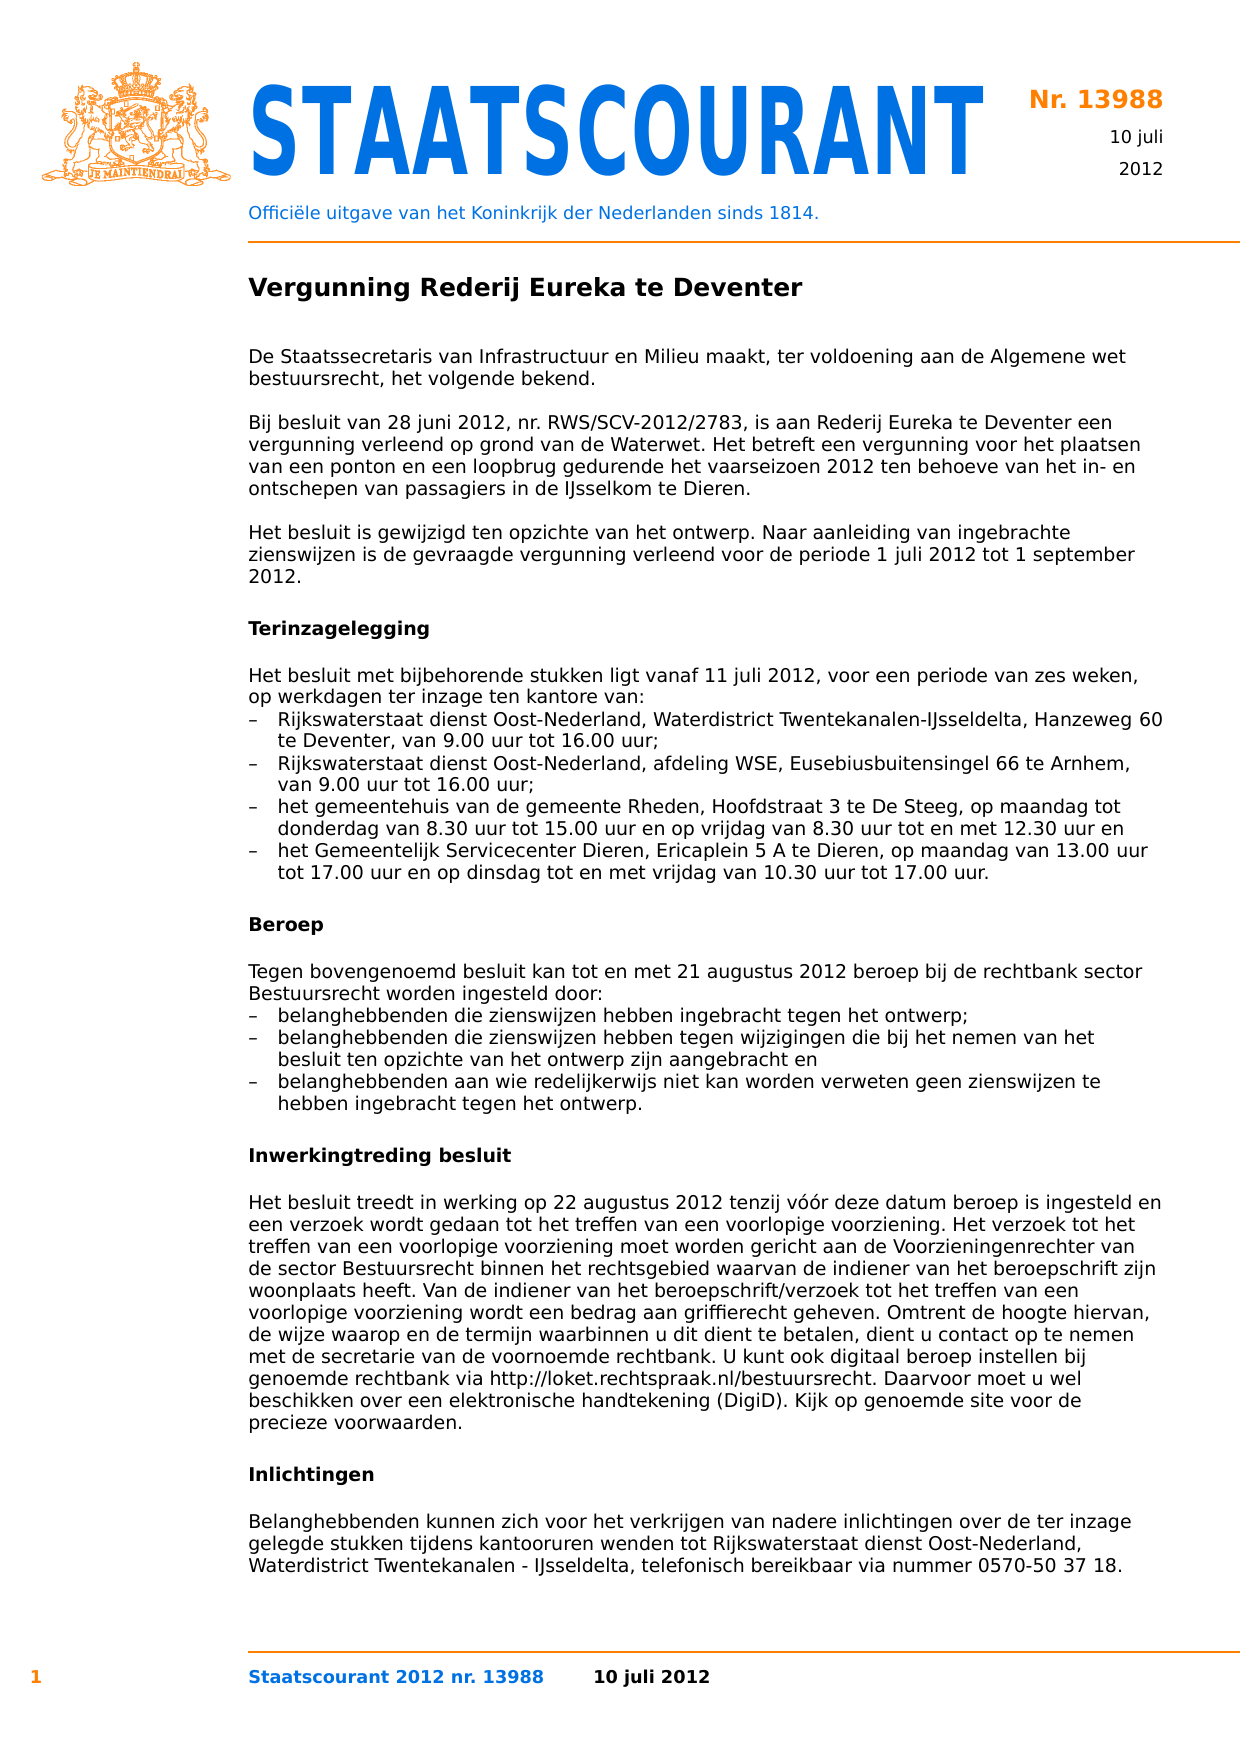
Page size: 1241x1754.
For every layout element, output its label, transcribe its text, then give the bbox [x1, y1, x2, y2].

subtitle Terinzagelegging [248, 617, 1163, 639]
subtitle Inlichtingen [248, 1464, 1163, 1486]
subtitle Beroep [248, 914, 1163, 936]
table_header Nr. 13988 [998, 62, 1240, 121]
table_cell Officiële uitgave van het Koninkrijk der Nederlanden sinds 1814. [248, 203, 1240, 241]
text De Staatssecretaris van Infrastructuur en Milieu maakt, ter voldoening aan de Algemene wet bestuursrecht, het volgende bekend. [248, 346, 1163, 390]
text Bij besluit van 28 juni 2012, nr. RWS/SCV-2012/2783, is aan Rederij Eureka te Deventer een vergunning verleend op grond van de Waterwet. Het betreft een vergunning voor het plaatsen van een ponton en een loopbrug gedurende het vaarseizoen 2012 ten behoeve van het in- en ontschepen van passagiers in de IJsselkom te Dieren. [248, 412, 1163, 500]
text – Rijkswaterstaat dienst Oost-Nederland, Waterdistrict Twentekanalen-IJsseldelta, Hanzeweg 60 te Deventer, van 9.00 uur tot 16.00 uur; [248, 708, 1163, 752]
text Het besluit is gewijzigd ten opzichte van het ontwerp. Naar aanleiding van ingebrachte zienswijzen is de gevraagde vergunning verleend voor de periode 1 juli 2012 tot 1 september 2012. [248, 522, 1163, 587]
table_header [25, 62, 248, 241]
subtitle Inwerkingtreding besluit [248, 1145, 1163, 1167]
text Het besluit met bijbehorende stukken ligt vanaf 11 juli 2012, voor een periode van zes weken, op werkdagen ter inzage ten kantore van: [248, 664, 1163, 708]
subtitle Vergunning Rederij Eureka te Deventer [248, 273, 1163, 302]
text Belanghebbenden kunnen zich voor het verkrijgen van nadere inlichtingen over de ter inzage gelegde stukken tijdens kantooruren wenden tot Rijkswaterstaat dienst Oost-Nederland, Waterdistrict Twentekanalen - IJsseldelta, telefonisch bereikbaar via nummer 0570-50 37 18. [248, 1511, 1163, 1577]
text – belanghebbenden die zienswijzen hebben tegen wijzigingen die bij het nemen van het besluit ten opzichte van het ontwerp zijn aangebracht en [248, 1027, 1163, 1071]
text – het Gemeentelijk Servicecenter Dieren, Ericaplein 5 A te Dieren, op maandag van 13.00 uur tot 17.00 uur en op dinsdag tot en met vrijdag van 10.30 uur tot 17.00 uur. [248, 840, 1163, 884]
text – het gemeentehuis van de gemeente Rheden, Hoofdstraat 3 te De Steeg, op maandag tot donderdag van 8.30 uur tot 15.00 uur en op vrijdag van 8.30 uur tot en met 12.30 uur en [248, 796, 1163, 840]
table_header STAATSCOURANT [248, 62, 998, 203]
table_cell 10 juli [998, 121, 1240, 153]
text – belanghebbenden die zienswijzen hebben ingebracht tegen het ontwerp; [248, 1005, 1163, 1027]
text – belanghebbenden aan wie redelijkerwijs niet kan worden verweten geen zienswijzen te hebben ingebracht tegen het ontwerp. [248, 1071, 1163, 1115]
text Het besluit treedt in werking op 22 augustus 2012 tenzij vóór deze datum beroep is ingesteld en een verzoek wordt gedaan tot het treffen van een voorlopige voorziening. Het verzoek tot het treffen van een voorlopige voorziening moet worden gericht aan de Voorzieningenrechter van de sector Bestuursrecht binnen het rechtsgebied waarvan de indiener van het beroepschrift zijn woonplaats heeft. Van de indiener van het beroepschrift/verzoek tot het treffen van een voorlopige voorziening wordt een bedrag aan griffierecht geheven. Omtrent de hoogte hiervan, de wijze waarop en de termijn waarbinnen u dit dient te betalen, dient u contact op te nemen met de secretarie van de voornoemde rechtbank. U kunt ook digitaal beroep instellen bij genoemde rechtbank via http://loket.rechtspraak.nl/bestuursrecht. Daarvoor moet u wel beschikken over een elektronische handtekening (DigiD). Kijk op genoemde site voor de precieze voorwaarden. [248, 1192, 1163, 1434]
text Tegen bovengenoemd besluit kan tot en met 21 augustus 2012 beroep bij de rechtbank sector Bestuursrecht worden ingesteld door: [248, 961, 1163, 1005]
text – Rijkswaterstaat dienst Oost-Nederland, afdeling WSE, Eusebiusbuitensingel 66 te Arnhem, van 9.00 uur tot 16.00 uur; [248, 752, 1163, 796]
table_cell 2012 [998, 153, 1240, 203]
picture [41, 62, 231, 186]
